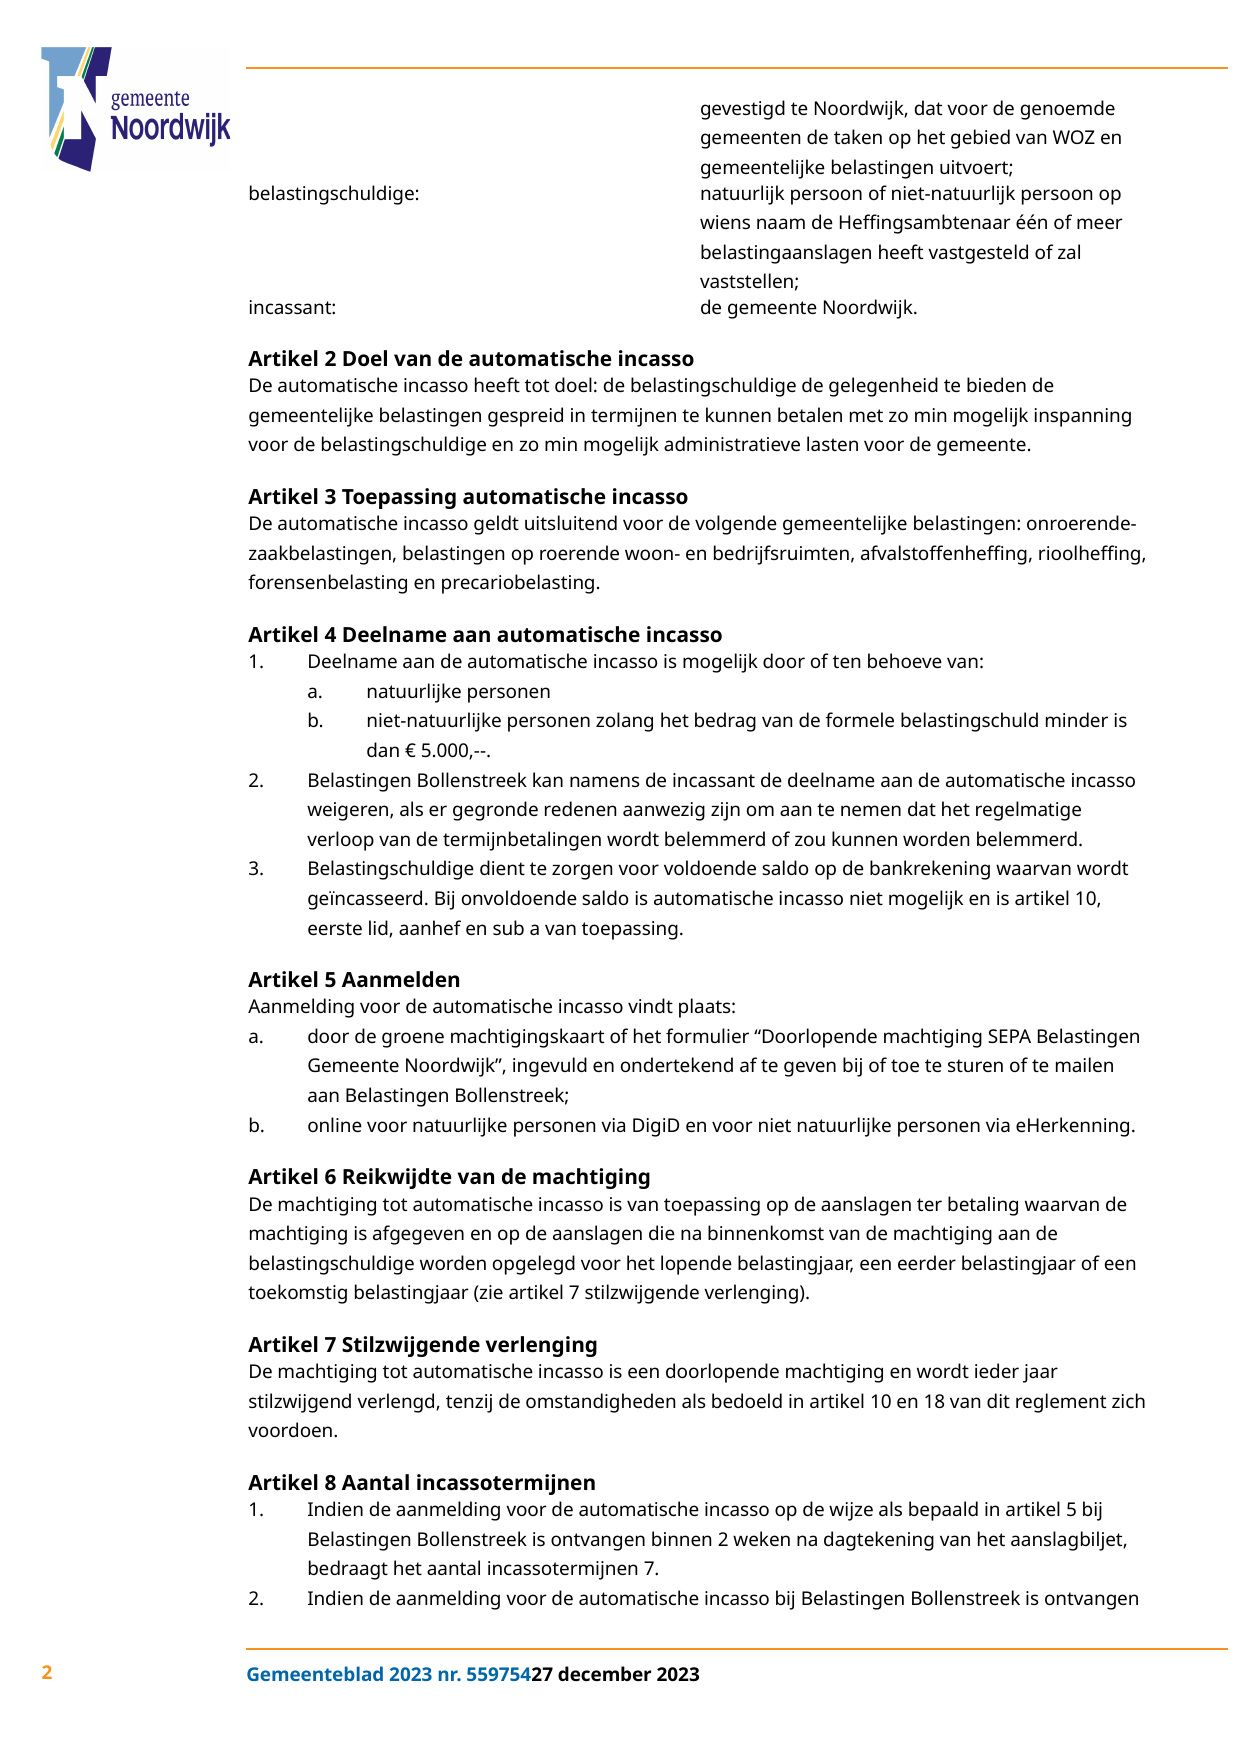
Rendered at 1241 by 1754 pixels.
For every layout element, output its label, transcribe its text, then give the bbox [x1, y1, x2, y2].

text Artikel 7 Stilzwijgende verlenging [248, 1330, 1152, 1358]
list online voor natuurlijke personen via DigiD en voor niet natuurlijke personen via eHerkenning. [248, 1112, 1152, 1138]
table_cell natuurlijk persoon of niet-natuurlijk persoon op wiens naam de Heffingsambtenaar één of meer belastingaanslagen heeft vastgesteld of zal vaststellen; [700, 180, 1152, 294]
text Artikel 6 Reikwijdte van de machtiging [248, 1162, 1152, 1191]
text Artikel 2 Doel van de automatische incasso [248, 344, 1152, 372]
list Indien de aanmelding voor de automatische incasso bij Belastingen Bollenstreek is ontvangen [248, 1585, 1152, 1611]
table_cell gevestigd te Noordwijk, dat voor de genoemde gemeenten de taken op het gebied van WOZ en gemeentelijke belastingen uitvoert; [700, 95, 1152, 180]
list Indien de aanmelding voor de automatische incasso op de wijze als bepaald in artikel 5 bij Belastingen Bollenstreek is ontvangen binnen 2 weken na dagtekening van het aanslagbiljet, bedraagt het aantal incassotermijnen 7. [248, 1496, 1152, 1581]
text De automatische incasso geldt uitsluitend voor de volgende gemeentelijke belastingen: onroerende-zaakbelastingen, belastingen op roerende woon- en bedrijfsruimten, afvalstoffenheffing, rioolheffing, forensenbelasting en precariobelasting. [248, 510, 1152, 595]
table_cell incassant: [248, 294, 700, 320]
text De machtiging tot automatische incasso is van toepassing op de aanslagen ter betaling waarvan de machtiging is afgegeven en op de aanslagen die na binnenkomst van de machtiging aan de belastingschuldige worden opgelegd voor het lopende belastingjaar, een eerder belastingjaar of een toekomstig belastingjaar (zie artikel 7 stilzwijgende verlenging). [248, 1191, 1152, 1305]
text De machtiging tot automatische incasso is een doorlopende machtiging en wordt ieder jaar stilzwijgend verlengd, tenzij de omstandigheden als bedoeld in artikel 10 en 18 van dit reglement zich voordoen. [248, 1358, 1152, 1443]
text Artikel 3 Toepassing automatische incasso [248, 482, 1152, 510]
list Belastingen Bollenstreek kan namens de incassant de deelname aan de automatische incasso weigeren, als er gegronde redenen aanwezig zijn om aan te nemen dat het regelmatige verloop van de termijnbetalingen wordt belemmerd of zou kunnen worden belemmerd. [248, 767, 1152, 852]
list Belastingschuldige dient te zorgen voor voldoende saldo op de bankrekening waarvan wordt geïncasseerd. Bij onvoldoende saldo is automatische incasso niet mogelijk en is artikel 10, eerste lid, aanhef en sub a van toepassing. [248, 856, 1152, 940]
picture [41, 47, 231, 172]
list niet-natuurlijke personen zolang het bedrag van de formele belastingschuld minder is dan € 5.000,--. [307, 708, 1152, 763]
list door de groene machtigingskaart of het formulier “Doorlopende machtiging SEPA Belastingen Gemeente Noordwijk”, ingevuld en ondertekend af te geven bij of toe te sturen of te mailen aan Belastingen Bollenstreek; [248, 1023, 1152, 1108]
text Aanmelding voor de automatische incasso vindt plaats: [248, 993, 1152, 1019]
text Artikel 4 Deelname aan automatische incasso [248, 620, 1152, 648]
table_cell [248, 95, 700, 180]
table_cell belastingschuldige: [248, 180, 700, 294]
table_cell de gemeente Noordwijk. [700, 294, 1152, 320]
text Artikel 8 Aantal incassotermijnen [248, 1468, 1152, 1496]
text De automatische incasso heeft tot doel: de belastingschuldige de gelegenheid te bieden de gemeentelijke belastingen gespreid in termijnen te kunnen betalen met zo min mogelijk inspanning voor de belastingschuldige en zo min mogelijk administratieve lasten voor de gemeente. [248, 372, 1152, 457]
text Artikel 5 Aanmelden [248, 965, 1152, 993]
list natuurlijke personen [307, 678, 1152, 704]
list Deelname aan de automatische incasso is mogelijk door of ten behoeve van: [248, 648, 1152, 674]
